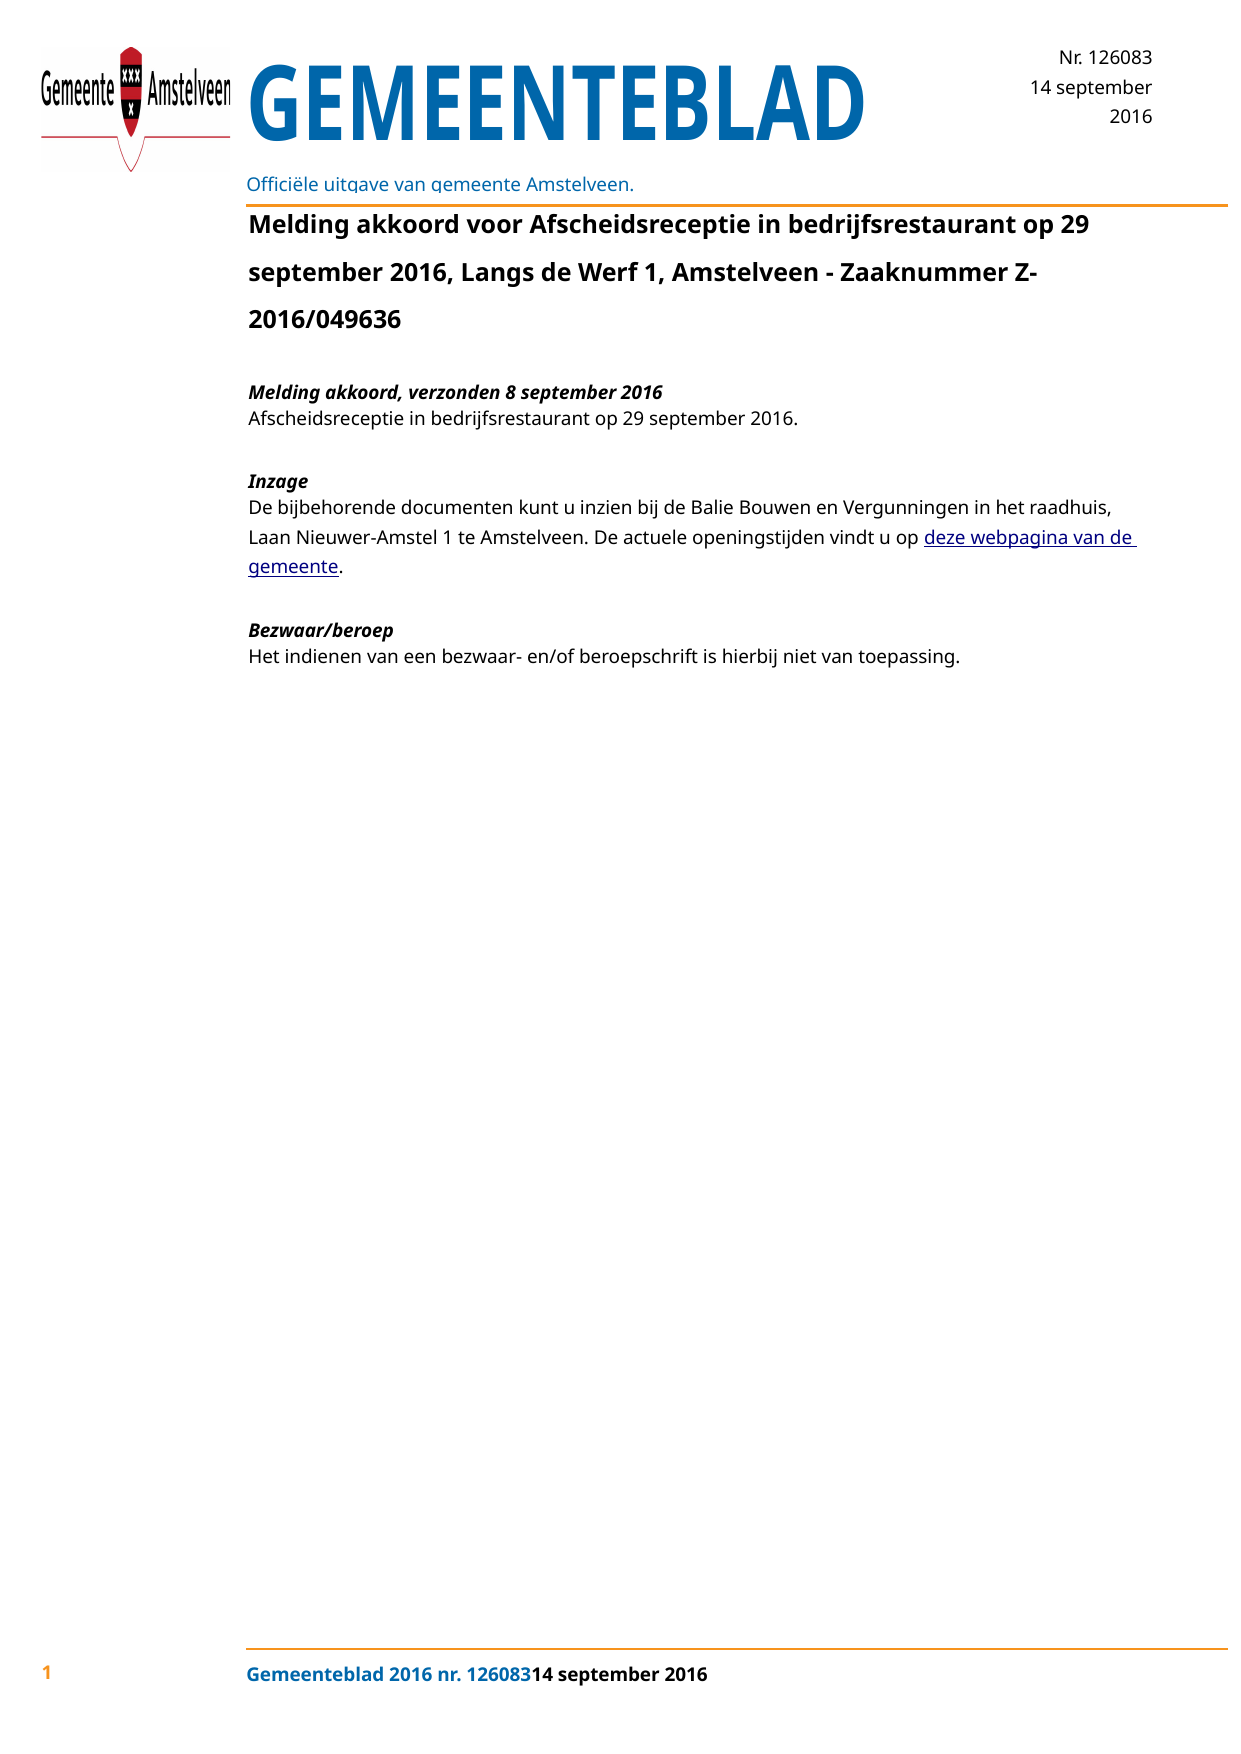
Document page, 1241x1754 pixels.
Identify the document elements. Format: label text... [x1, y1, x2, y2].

text Het indienen van een bezwaar- en/of beroepschrift is hierbij niet van toepassing. [248, 643, 1152, 669]
text Bezwaar/beroep [248, 618, 1152, 643]
text Inzage [248, 469, 1152, 494]
text De bijbehorende documenten kunt u inzien bij de Balie Bouwen en Vergunningen in het raadhuis, Laan Nieuwer-Amstel 1 te Amstelveen. De actuele openingstijden vindt u op deze webpagina van de gemeente. [248, 494, 1152, 579]
text Melding akkoord voor Afscheidsreceptie in bedrijfsrestaurant op 29 september 2016, Langs de Werf 1, Amstelveen - Zaaknummer Z-2016/049636 [248, 207, 1152, 336]
text Afscheidsreceptie in bedrijfsrestaurant op 29 september 2016. [248, 405, 1152, 431]
picture [41, 47, 231, 172]
text Melding akkoord, verzonden 8 september 2016 [248, 379, 1152, 405]
